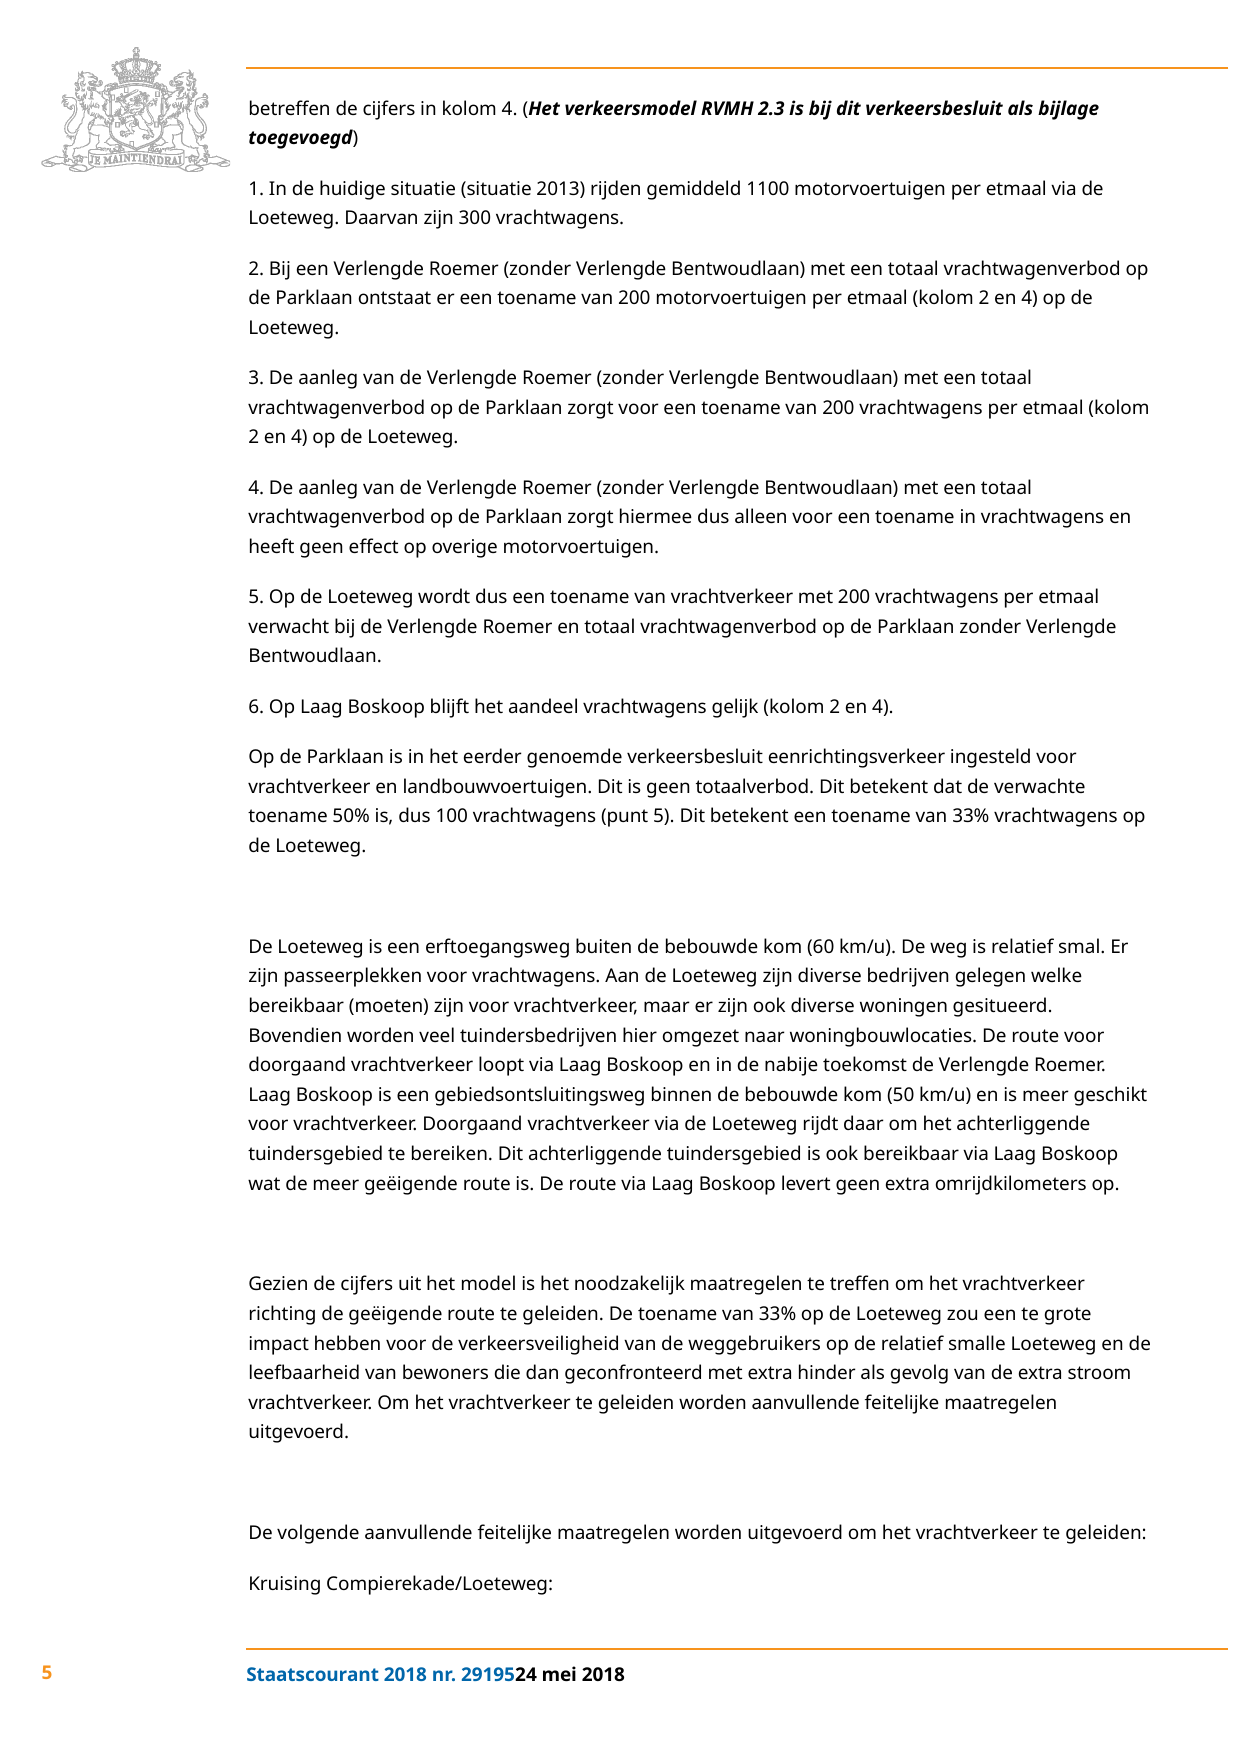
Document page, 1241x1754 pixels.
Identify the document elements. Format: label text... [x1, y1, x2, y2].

text 3. De aanleg van de Verlengde Roemer (zonder Verlengde Bentwoudlaan) met een totaal vrachtwagenverbod op de Parklaan zorgt voor een toename van 200 vrachtwagens per etmaal (kolom 2 en 4) op de Loeteweg. [248, 364, 1152, 449]
text 2. Bij een Verlengde Roemer (zonder Verlengde Bentwoudlaan) met een totaal vrachtwagenverbod op de Parklaan ontstaat er een toename van 200 motorvoertuigen per etmaal (kolom 2 en 4) op de Loeteweg. [248, 255, 1152, 340]
text De Loeteweg is een erftoegangsweg buiten de bebouwde kom (60 km/u). De weg is relatief smal. Er zijn passeerplekken voor vrachtwagens. Aan de Loeteweg zijn diverse bedrijven gelegen welke bereikbaar (moeten) zijn voor vrachtverkeer, maar er zijn ook diverse woningen gesitueerd. Bovendien worden veel tuindersbedrijven hier omgezet naar woningbouwlocaties. De route voor doorgaand vrachtverkeer loopt via Laag Boskoop en in de nabije toekomst de Verlengde Roemer. Laag Boskoop is een gebiedsontsluitingsweg binnen de bebouwde kom (50 km/u) en is meer geschikt voor vrachtverkeer. Doorgaand vrachtverkeer via de Loeteweg rijdt daar om het achterliggende tuindersgebied te bereiken. Dit achterliggende tuindersgebied is ook bereikbaar via Laag Boskoop wat de meer geëigende route is. De route via Laag Boskoop levert geen extra omrijdkilometers op. [248, 933, 1152, 1196]
text 5. Op de Loeteweg wordt dus een toename van vrachtverkeer met 200 vrachtwagens per etmaal verwacht bij de Verlengde Roemer en totaal vrachtwagenverbod op de Parklaan zonder Verlengde Bentwoudlaan. [248, 583, 1152, 668]
text De volgende aanvullende feitelijke maatregelen worden uitgevoerd om het vrachtverkeer te geleiden: [248, 1519, 1152, 1545]
text 4. De aanleg van de Verlengde Roemer (zonder Verlengde Bentwoudlaan) met een totaal vrachtwagenverbod op de Parklaan zorgt hiermee dus alleen voor een toename in vrachtwagens en heeft geen effect op overige motorvoertuigen. [248, 474, 1152, 559]
text Op de Parklaan is in het eerder genoemde verkeersbesluit eenrichtingsverkeer ingesteld voor vrachtverkeer en landbouwvoertuigen. Dit is geen totaalverbod. Dit betekent dat de verwachte toename 50% is, dus 100 vrachtwagens (punt 5). Dit betekent een toename van 33% vrachtwagens op de Loeteweg. [248, 743, 1152, 858]
text betreffen de cijfers in kolom 4. (Het verkeersmodel RVMH 2.3 is bij dit verkeersbesluit als bijlage toegevoegd) [248, 95, 1152, 150]
picture [41, 47, 231, 172]
text Gezien de cijfers uit het model is het noodzakelijk maatregelen te treffen om het vrachtverkeer richting de geëigende route te geleiden. De toename van 33% op de Loeteweg zou een te grote impact hebben voor de verkeersveiligheid van de weggebruikers op de relatief smalle Loeteweg en de leefbaarheid van bewoners die dan geconfronteerd met extra hinder als gevolg van de extra stroom vrachtverkeer. Om het vrachtverkeer te geleiden worden aanvullende feitelijke maatregelen uitgevoerd. [248, 1271, 1152, 1444]
text 6. Op Laag Boskoop blijft het aandeel vrachtwagens gelijk (kolom 2 en 4). [248, 693, 1152, 719]
text 1. In de huidige situatie (situatie 2013) rijden gemiddeld 1100 motorvoertuigen per etmaal via de Loeteweg. Daarvan zijn 300 vrachtwagens. [248, 175, 1152, 230]
text Kruising Compierekade/Loeteweg: [248, 1570, 1152, 1596]
